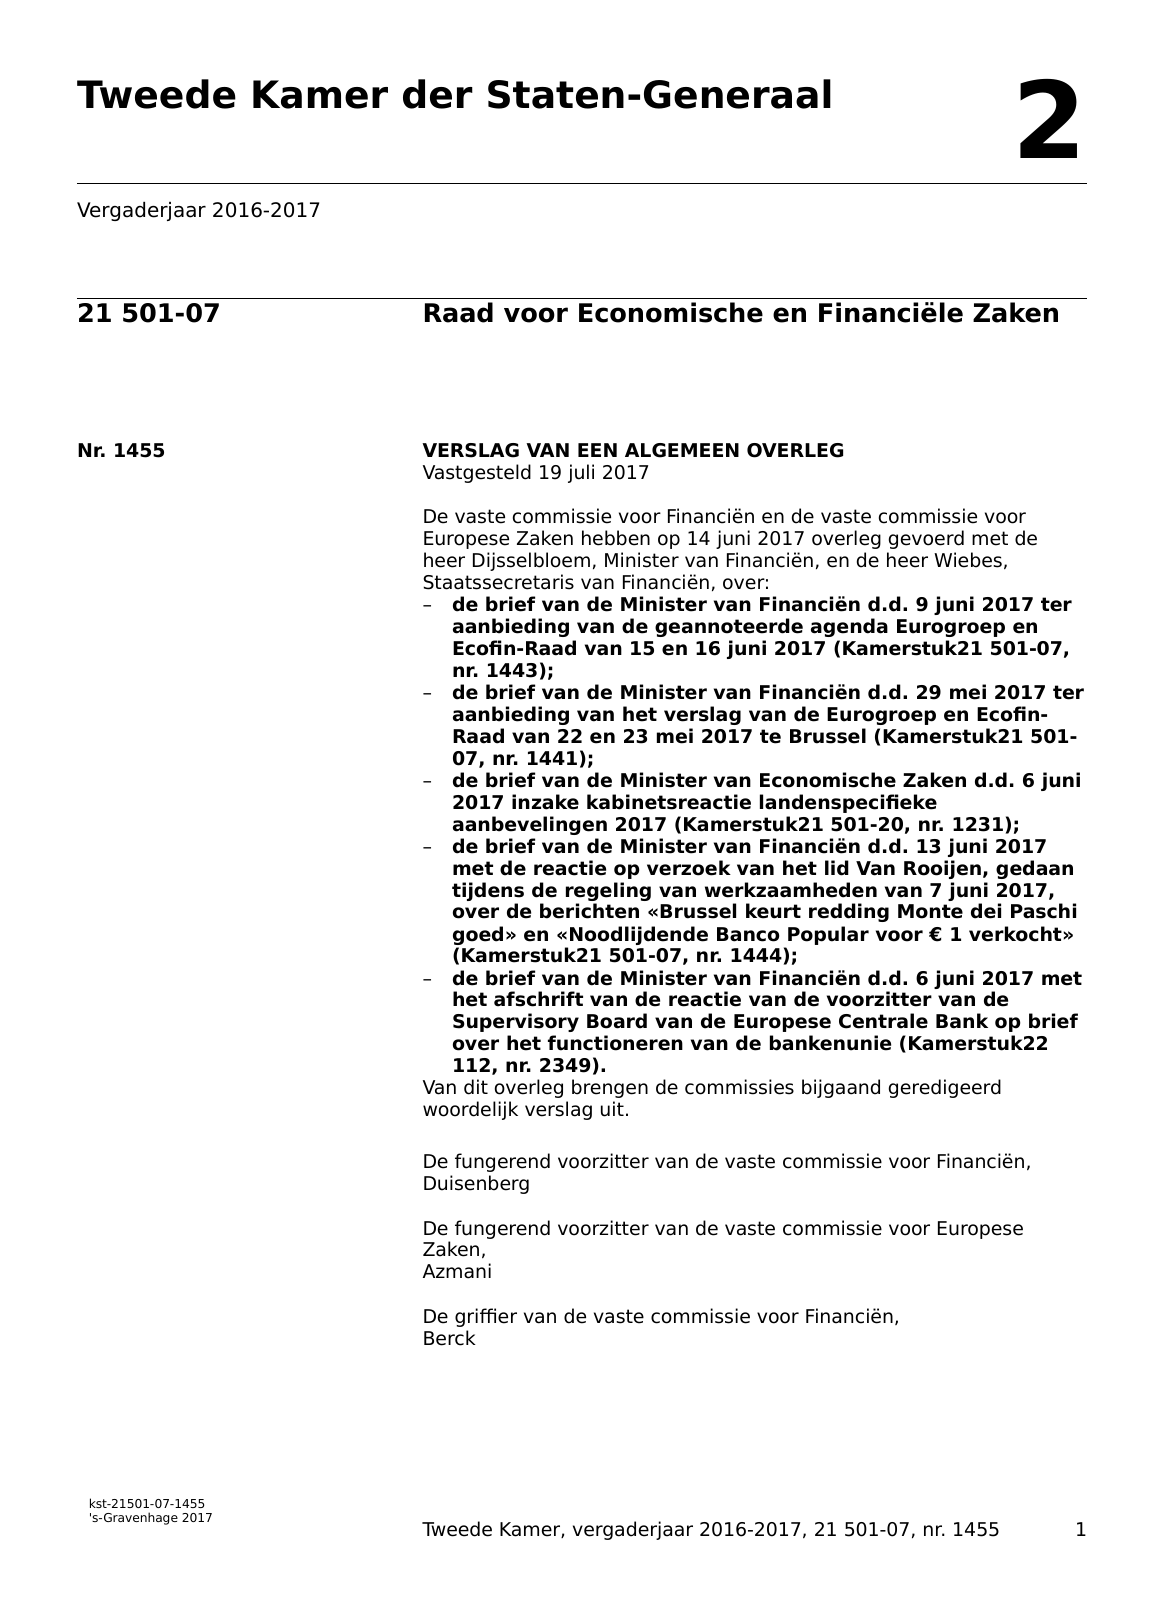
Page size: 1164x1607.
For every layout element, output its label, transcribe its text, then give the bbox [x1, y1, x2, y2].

text – de brief van de Minister van Economische Zaken d.d. 6 juni 2017 inzake kabinetsreactie landenspecifieke aanbevelingen 2017 (Kamerstuk21 501-20, nr. 1231); [422, 769, 1087, 836]
text De fungerend voorzitter van de vaste commissie voor Europese Zaken, Azmani [422, 1217, 1087, 1283]
subtitle 21 501-07 Raad voor Economische en Financiële Zaken [77, 299, 1087, 329]
text – de brief van de Minister van Financiën d.d. 9 juni 2017 ter aanbieding van de geannoteerde agenda Eurogroep en Ecofin-Raad van 15 en 16 juni 2017 (Kamerstuk21 501-07, nr. 1443); [422, 594, 1087, 682]
text – de brief van de Minister van Financiën d.d. 29 mei 2017 ter aanbieding van het verslag van de Eurogroep en Ecofin-Raad van 22 en 23 mei 2017 te Brussel (Kamerstuk21 501-07, nr. 1441); [422, 682, 1087, 769]
text – de brief van de Minister van Financiën d.d. 6 juni 2017 met het afschrift van de reactie van de voorzitter van de Supervisory Board van de Europese Centrale Bank op brief over het functioneren van de bankenunie (Kamerstuk22 112, nr. 2349). [422, 967, 1087, 1077]
table_header 2 [886, 59, 1087, 183]
text kst-21501-07-1455 [88, 1497, 323, 1511]
table_cell Vergaderjaar 2016-2017 [77, 184, 1087, 298]
subtitle Nr. 1455 VERSLAG VAN EEN ALGEMEEN OVERLEG [77, 440, 1087, 462]
text De vaste commissie voor Financiën en de vaste commissie voor Europese Zaken hebben op 14 juni 2017 overleg gevoerd met de heer Dijsselbloem, Minister van Financiën, en de heer Wiebes, Staatssecretaris van Financiën, over: [422, 506, 1087, 594]
text – de brief van de Minister van Financiën d.d. 13 juni 2017 met de reactie op verzoek van het lid Van Rooijen, gedaan tijdens de regeling van werkzaamheden van 7 juni 2017, over de berichten «Brussel keurt redding Monte dei Paschi goed» en «Noodlijdende Banco Popular voor € 1 verkocht» (Kamerstuk21 501-07, nr. 1444); [422, 836, 1087, 967]
text Van dit overleg brengen de commissies bijgaand geredigeerd woordelijk verslag uit. [422, 1077, 1087, 1121]
table_header Tweede Kamer der Staten-Generaal [77, 59, 886, 183]
text De fungerend voorzitter van de vaste commissie voor Financiën, Duisenberg [422, 1151, 1087, 1195]
text Vastgesteld 19 juli 2017 [422, 462, 1087, 484]
text De griffier van de vaste commissie voor Financiën, Berck [422, 1306, 1087, 1349]
text 's-Gravenhage 2017 [88, 1511, 323, 1525]
